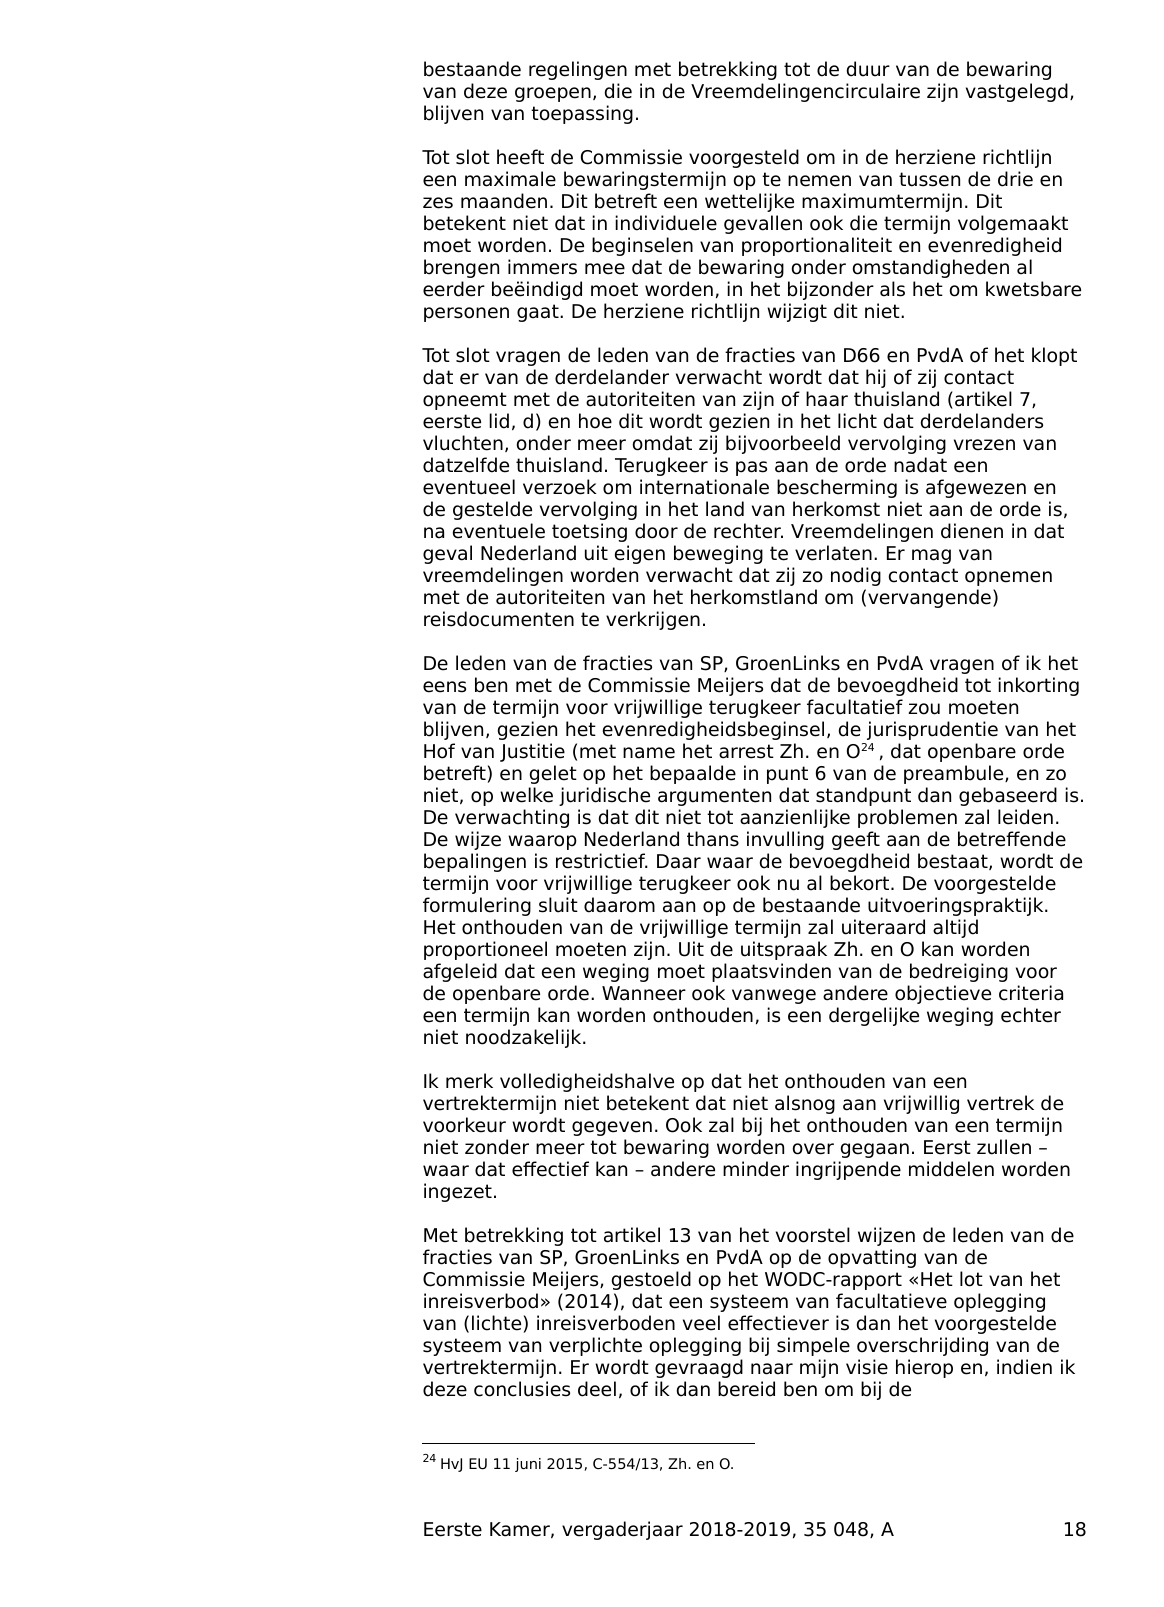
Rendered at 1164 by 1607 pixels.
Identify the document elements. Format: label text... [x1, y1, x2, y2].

text Met betrekking tot artikel 13 van het voorstel wijzen de leden van de fracties van SP, GroenLinks en PvdA op de opvatting van de Commissie Meijers, gestoeld op het WODC-rapport «Het lot van het inreisverbod» (2014), dat een systeem van facultatieve oplegging van (lichte) inreisverboden veel effectiever is dan het voorgestelde systeem van verplichte oplegging bij simpele overschrijding van de vertrektermijn. Er wordt gevraagd naar mijn visie hierop en, indien ik deze conclusies deel, of ik dan bereid ben om bij de [422, 1225, 1087, 1401]
text Ik merk volledigheidshalve op dat het onthouden van een vertrektermijn niet betekent dat niet alsnog aan vrijwillig vertrek de voorkeur wordt gegeven. Ook zal bij het onthouden van een termijn niet zonder meer tot bewaring worden over gegaan. Eerst zullen – waar dat effectief kan – andere minder ingrijpende middelen worden ingezet. [422, 1071, 1087, 1203]
text HvJ EU 11 juni 2015, C-554/13, Zh. en O. [422, 1452, 1087, 1474]
text De leden van de fracties van SP, GroenLinks en PvdA vragen of ik het eens ben met de Commissie Meijers dat de bevoegdheid tot inkorting van de termijn voor vrijwillige terugkeer facultatief zou moeten blijven, gezien het evenredigheidsbeginsel, de jurisprudentie van het Hof van Justitie (met name het arrest Zh. en O, dat openbare orde betreft) en gelet op het bepaalde in punt 6 van de preambule, en zo niet, op welke juridische argumenten dat standpunt dan gebaseerd is. De verwachting is dat dit niet tot aanzienlijke problemen zal leiden. De wijze waarop Nederland thans invulling geeft aan de betreffende bepalingen is restrictief. Daar waar de bevoegdheid bestaat, wordt de termijn voor vrijwillige terugkeer ook nu al bekort. De voorgestelde formulering sluit daarom aan op de bestaande uitvoeringspraktijk. Het onthouden van de vrijwillige termijn zal uiteraard altijd proportioneel moeten zijn. Uit de uitspraak Zh. en O kan worden afgeleid dat een weging moet plaatsvinden van de bedreiging voor de openbare orde. Wanneer ook vanwege andere objectieve criteria een termijn kan worden onthouden, is een dergelijke weging echter niet noodzakelijk. [422, 653, 1087, 1049]
text Tot slot vragen de leden van de fracties van D66 en PvdA of het klopt dat er van de derdelander verwacht wordt dat hij of zij contact opneemt met de autoriteiten van zijn of haar thuisland (artikel 7, eerste lid, d) en hoe dit wordt gezien in het licht dat derdelanders vluchten, onder meer omdat zij bijvoorbeeld vervolging vrezen van datzelfde thuisland. Terugkeer is pas aan de orde nadat een eventueel verzoek om internationale bescherming is afgewezen en de gestelde vervolging in het land van herkomst niet aan de orde is, na eventuele toetsing door de rechter. Vreemdelingen dienen in dat geval Nederland uit eigen beweging te verlaten. Er mag van vreemdelingen worden verwacht dat zij zo nodig contact opnemen met de autoriteiten van het herkomstland om (vervangende) reisdocumenten te verkrijgen. [422, 345, 1087, 631]
text Tot slot heeft de Commissie voorgesteld om in de herziene richtlijn een maximale bewaringstermijn op te nemen van tussen de drie en zes maanden. Dit betreft een wettelijke maximumtermijn. Dit betekent niet dat in individuele gevallen ook die termijn volgemaakt moet worden. De beginselen van proportionaliteit en evenredigheid brengen immers mee dat de bewaring onder omstandigheden al eerder beëindigd moet worden, in het bijzonder als het om kwetsbare personen gaat. De herziene richtlijn wijzigt dit niet. [422, 147, 1087, 323]
text bestaande regelingen met betrekking tot de duur van de bewaring van deze groepen, die in de Vreemdelingencirculaire zijn vastgelegd, blijven van toepassing. [422, 59, 1087, 125]
